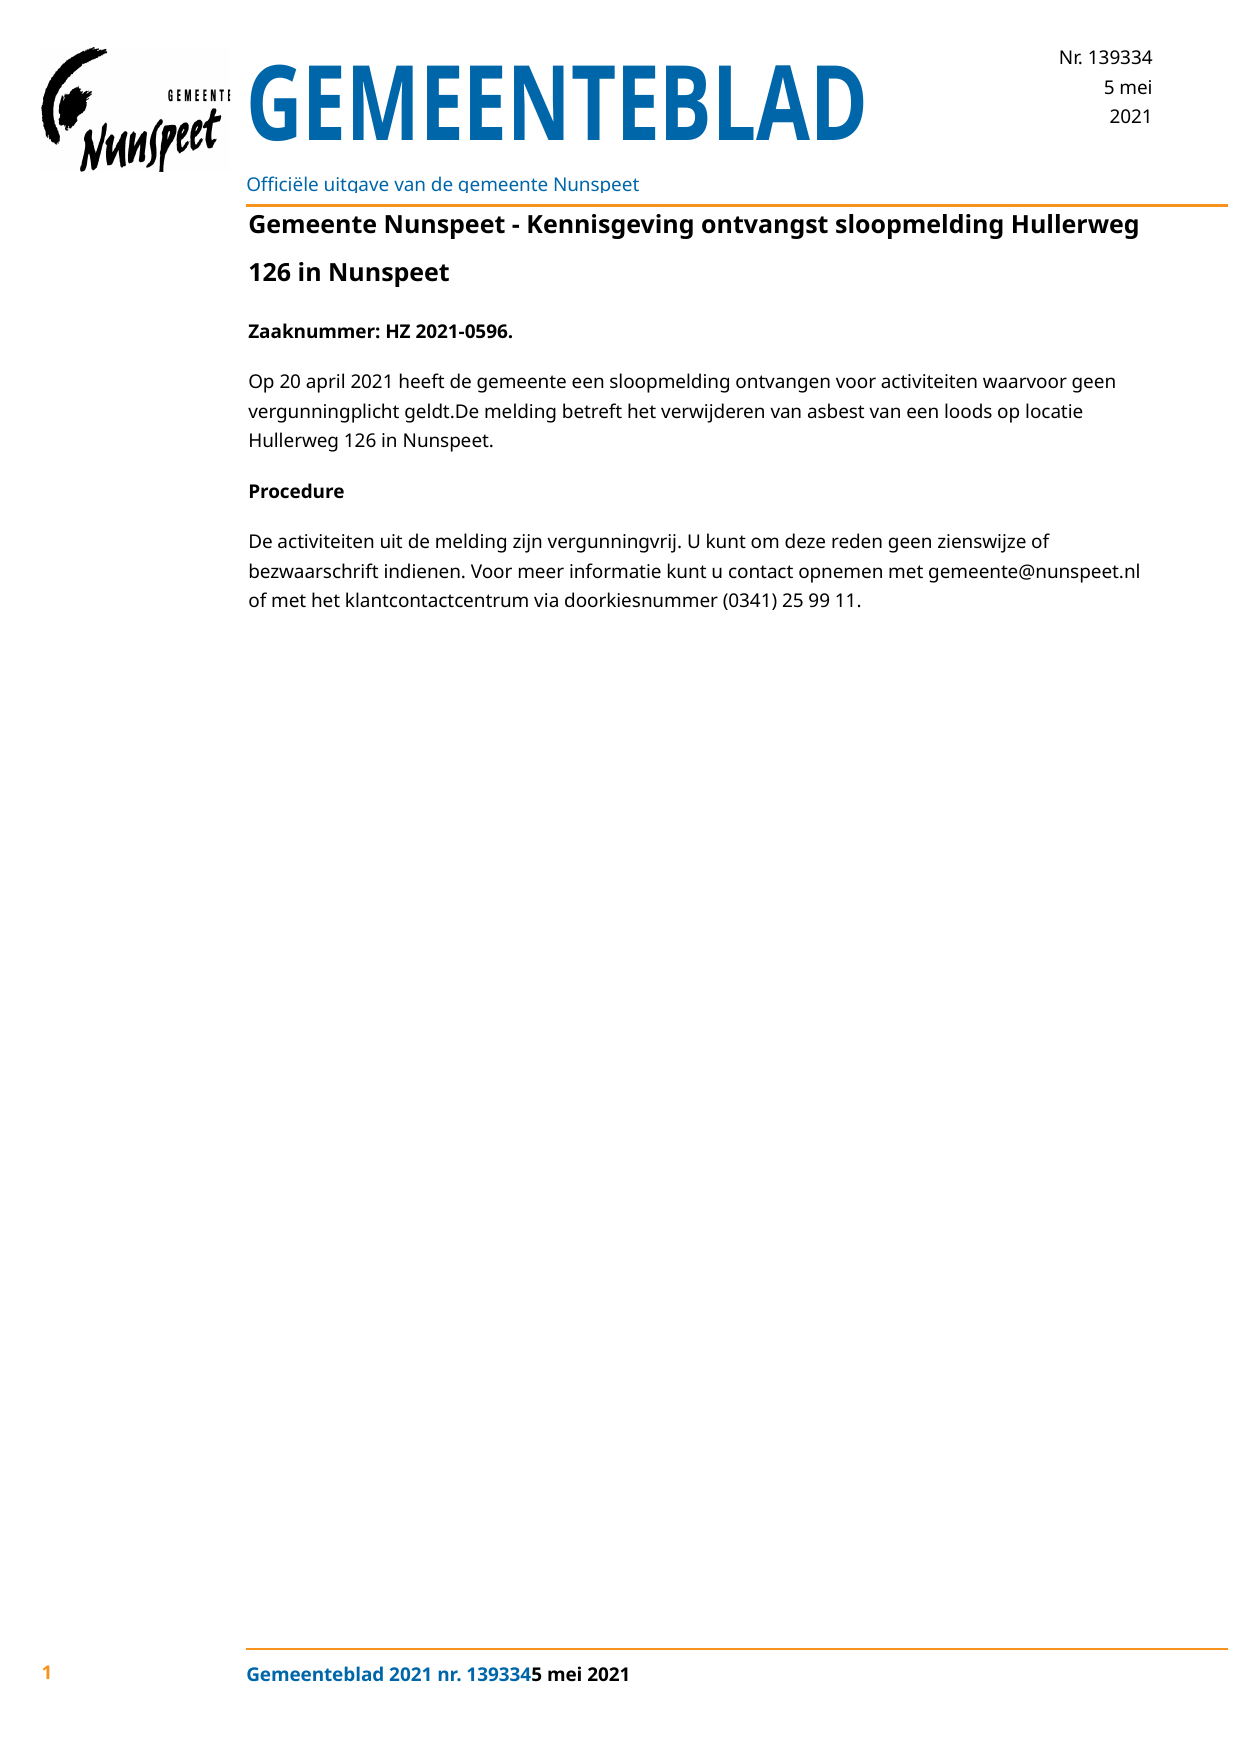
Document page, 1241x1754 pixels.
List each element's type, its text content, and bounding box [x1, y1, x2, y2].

text Op 20 april 2021 heeft de gemeente een sloopmelding ontvangen voor activiteiten waarvoor geen vergunningplicht geldt.De melding betreft het verwijderen van asbest van een loods op locatie Hullerweg 126 in Nunspeet. [248, 368, 1152, 453]
text Procedure [248, 478, 1152, 504]
text Gemeente Nunspeet - Kennisgeving ontvangst sloopmelding Hullerweg 126 in Nunspeet [248, 207, 1152, 288]
text De activiteiten uit de melding zijn vergunningvrij. U kunt om deze reden geen zienswijze of bezwaarschrift indienen. Voor meer informatie kunt u contact opnemen met gemeente@nunspeet.nl of met het klantcontactcentrum via doorkiesnummer (0341) 25 99 11. [248, 528, 1152, 613]
picture [41, 47, 231, 172]
text Zaaknummer: HZ 2021-0596. [248, 318, 1152, 344]
